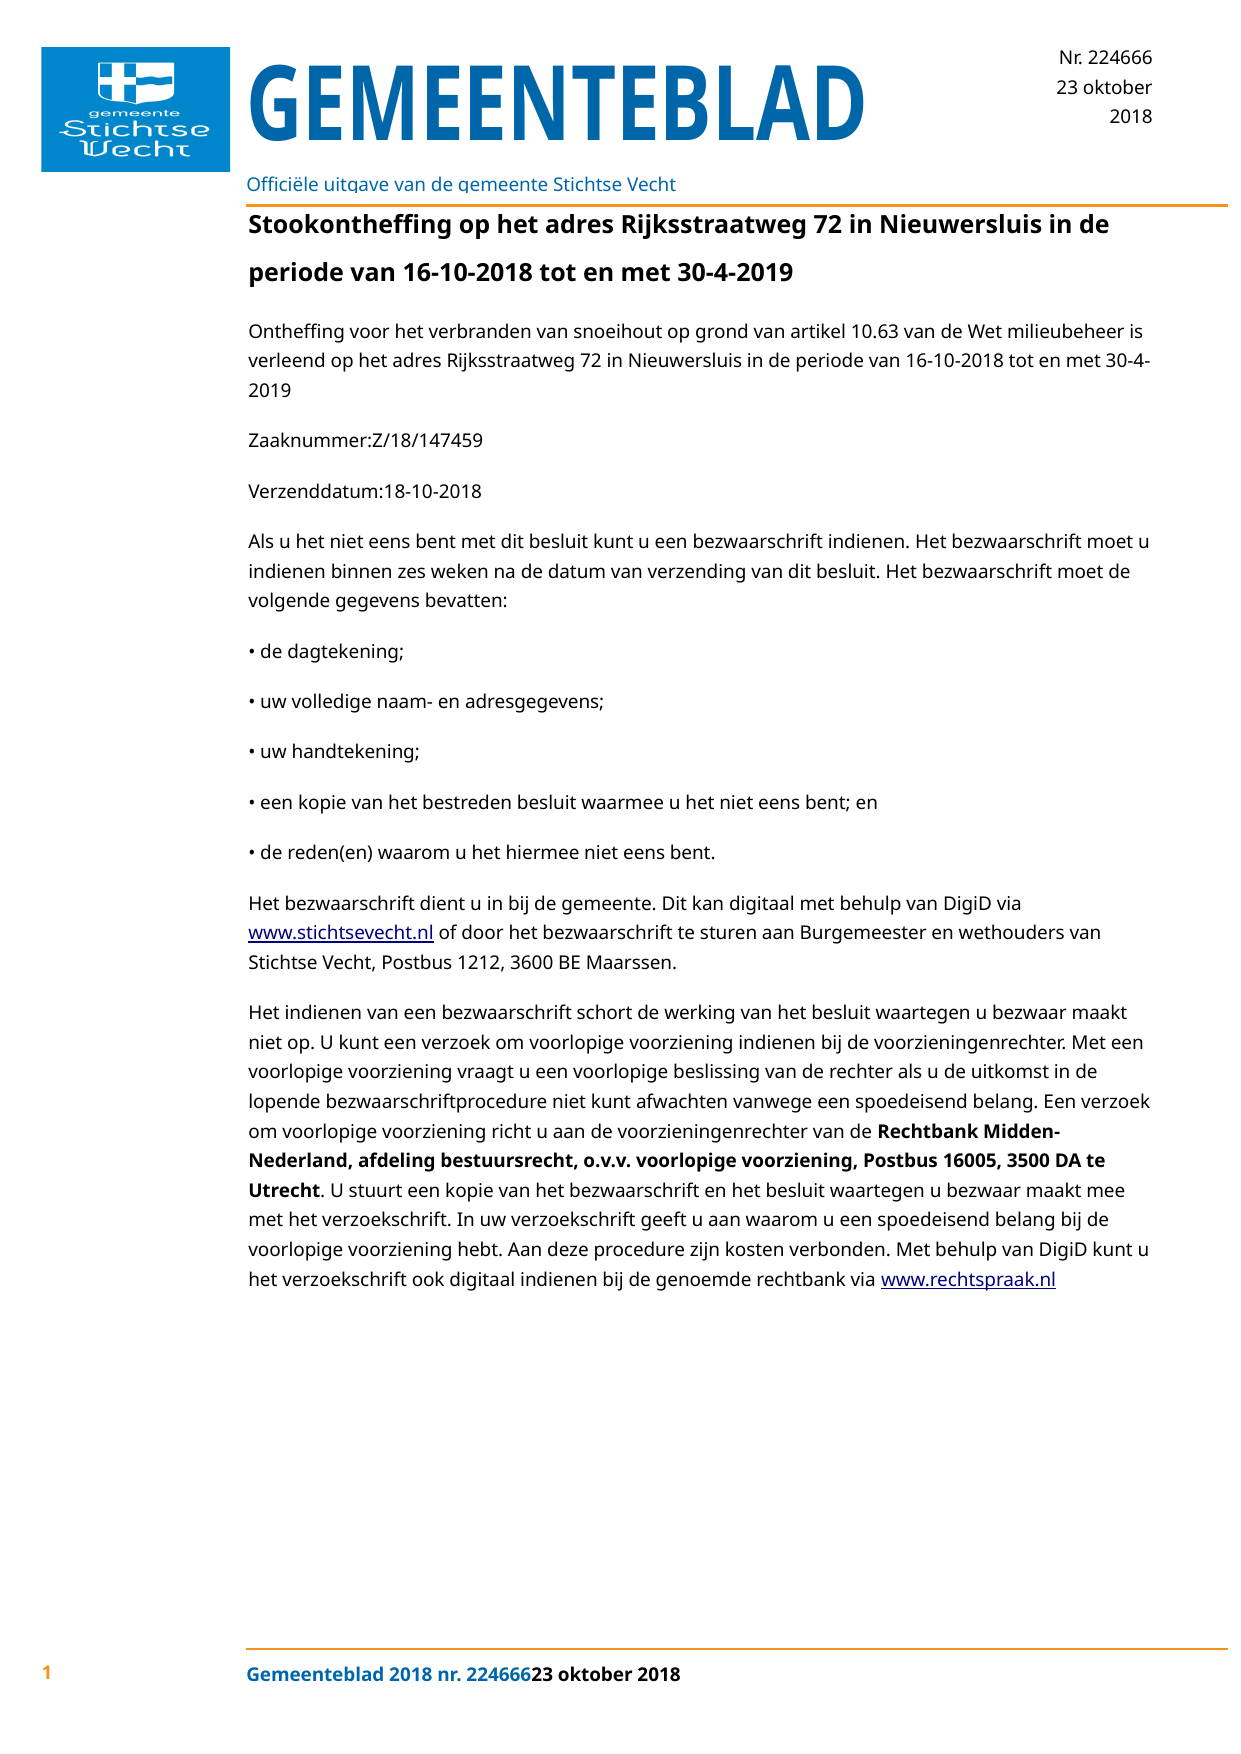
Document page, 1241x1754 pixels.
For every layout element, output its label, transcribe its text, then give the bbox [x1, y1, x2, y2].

text Als u het niet eens bent met dit besluit kunt u een bezwaarschrift indienen. Het bezwaarschrift moet u indienen binnen zes weken na de datum van verzending van dit besluit. Het bezwaarschrift moet de volgende gegevens bevatten: [248, 528, 1152, 613]
picture [99, 63, 135, 101]
text Ontheffing voor het verbranden van snoeihout op grond van artikel 10.63 van de Wet milieubeheer is verleend op het adres Rijksstraatweg 72 in Nieuwersluis in de periode van 16-10-2018 tot en met 30-4-2019 [248, 318, 1152, 403]
picture [137, 63, 174, 103]
text Het indienen van een bezwaarschrift schort de werking van het besluit waartegen u bezwaar maakt niet op. U kunt een verzoek om voorlopige voorziening indienen bij de voorzieningenrechter. Met een voorlopige voorziening vraagt u een voorlopige beslissing van de rechter als u de uitkomst in de lopende bezwaarschriftprocedure niet kunt afwachten vanwege een spoedeisend belang. Een verzoek om voorlopige voorziening richt u aan de voorzieningenrechter van de Rechtbank Midden-Nederland, afdeling bestuursrecht, o.v.v. voorlopige voorziening, Postbus 16005, 3500 DA te Utrecht. U stuurt een kopie van het bezwaarschrift en het besluit waartegen u bezwaar maakt mee met het verzoekschrift. In uw verzoekschrift geeft u aan waarom u een spoedeisend belang bij de voorlopige voorziening hebt. Aan deze procedure zijn kosten verbonden. Met behulp van DigiD kunt u het verzoekschrift ook digitaal indienen bij de genoemde rechtbank via www.rechtspraak.nl [248, 999, 1152, 1292]
text Verzenddatum:18-10-2018 [248, 478, 1152, 504]
text Stookontheffing op het adres Rijksstraatweg 72 in Nieuwersluis in de periode van 16-10-2018 tot en met 30-4-2019 [248, 207, 1152, 288]
text • de dagtekening; [248, 638, 1152, 664]
text • de reden(en) waarom u het hiermee niet eens bent. [248, 839, 1152, 865]
text • een kopie van het bestreden besluit waarmee u het niet eens bent; en [248, 789, 1152, 815]
text Het bezwaarschrift dient u in bij de gemeente. Dit kan digitaal met behulp van DigiD via www.stichtsevecht.nl of door het bezwaarschrift te sturen aan Burgemeester en wethouders van Stichtse Vecht, Postbus 1212, 3600 BE Maarssen. [248, 890, 1152, 975]
text • uw volledige naam- en adresgegevens; [248, 688, 1152, 714]
text Zaaknummer:Z/18/147459 [248, 427, 1152, 453]
text • uw handtekening; [248, 739, 1152, 764]
